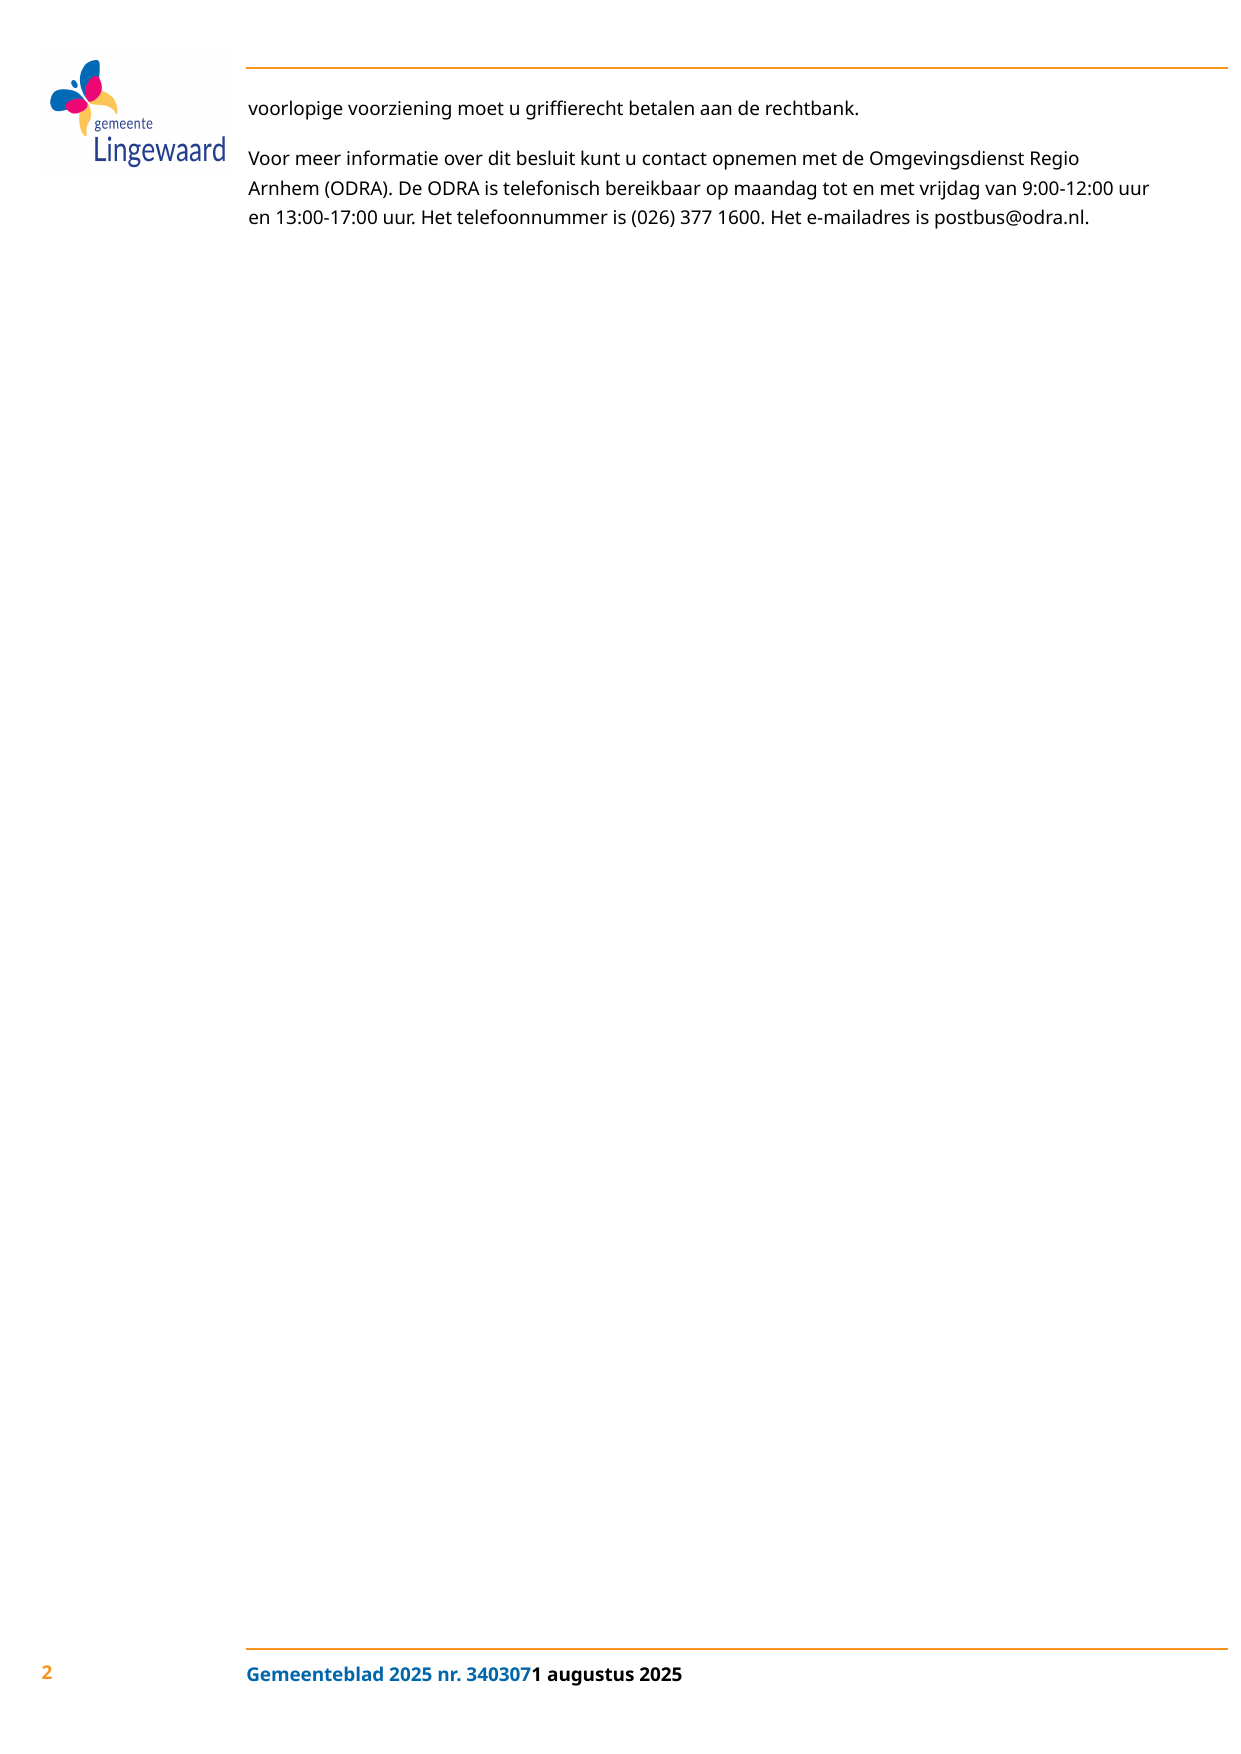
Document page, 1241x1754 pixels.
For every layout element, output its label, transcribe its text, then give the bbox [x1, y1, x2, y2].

text Voor meer informatie over dit besluit kunt u contact opnemen met de Omgevingsdienst Regio Arnhem (ODRA). De ODRA is telefonisch bereikbaar op maandag tot en met vrijdag van 9:00-12:00 uur en 13:00-17:00 uur. Het telefoonnummer is (026) 377 1600. Het e-mailadres is postbus@odra.nl. [248, 145, 1152, 230]
text voorlopige voorziening moet u griffierecht betalen aan de rechtbank. [248, 95, 1152, 121]
picture [41, 47, 231, 172]
